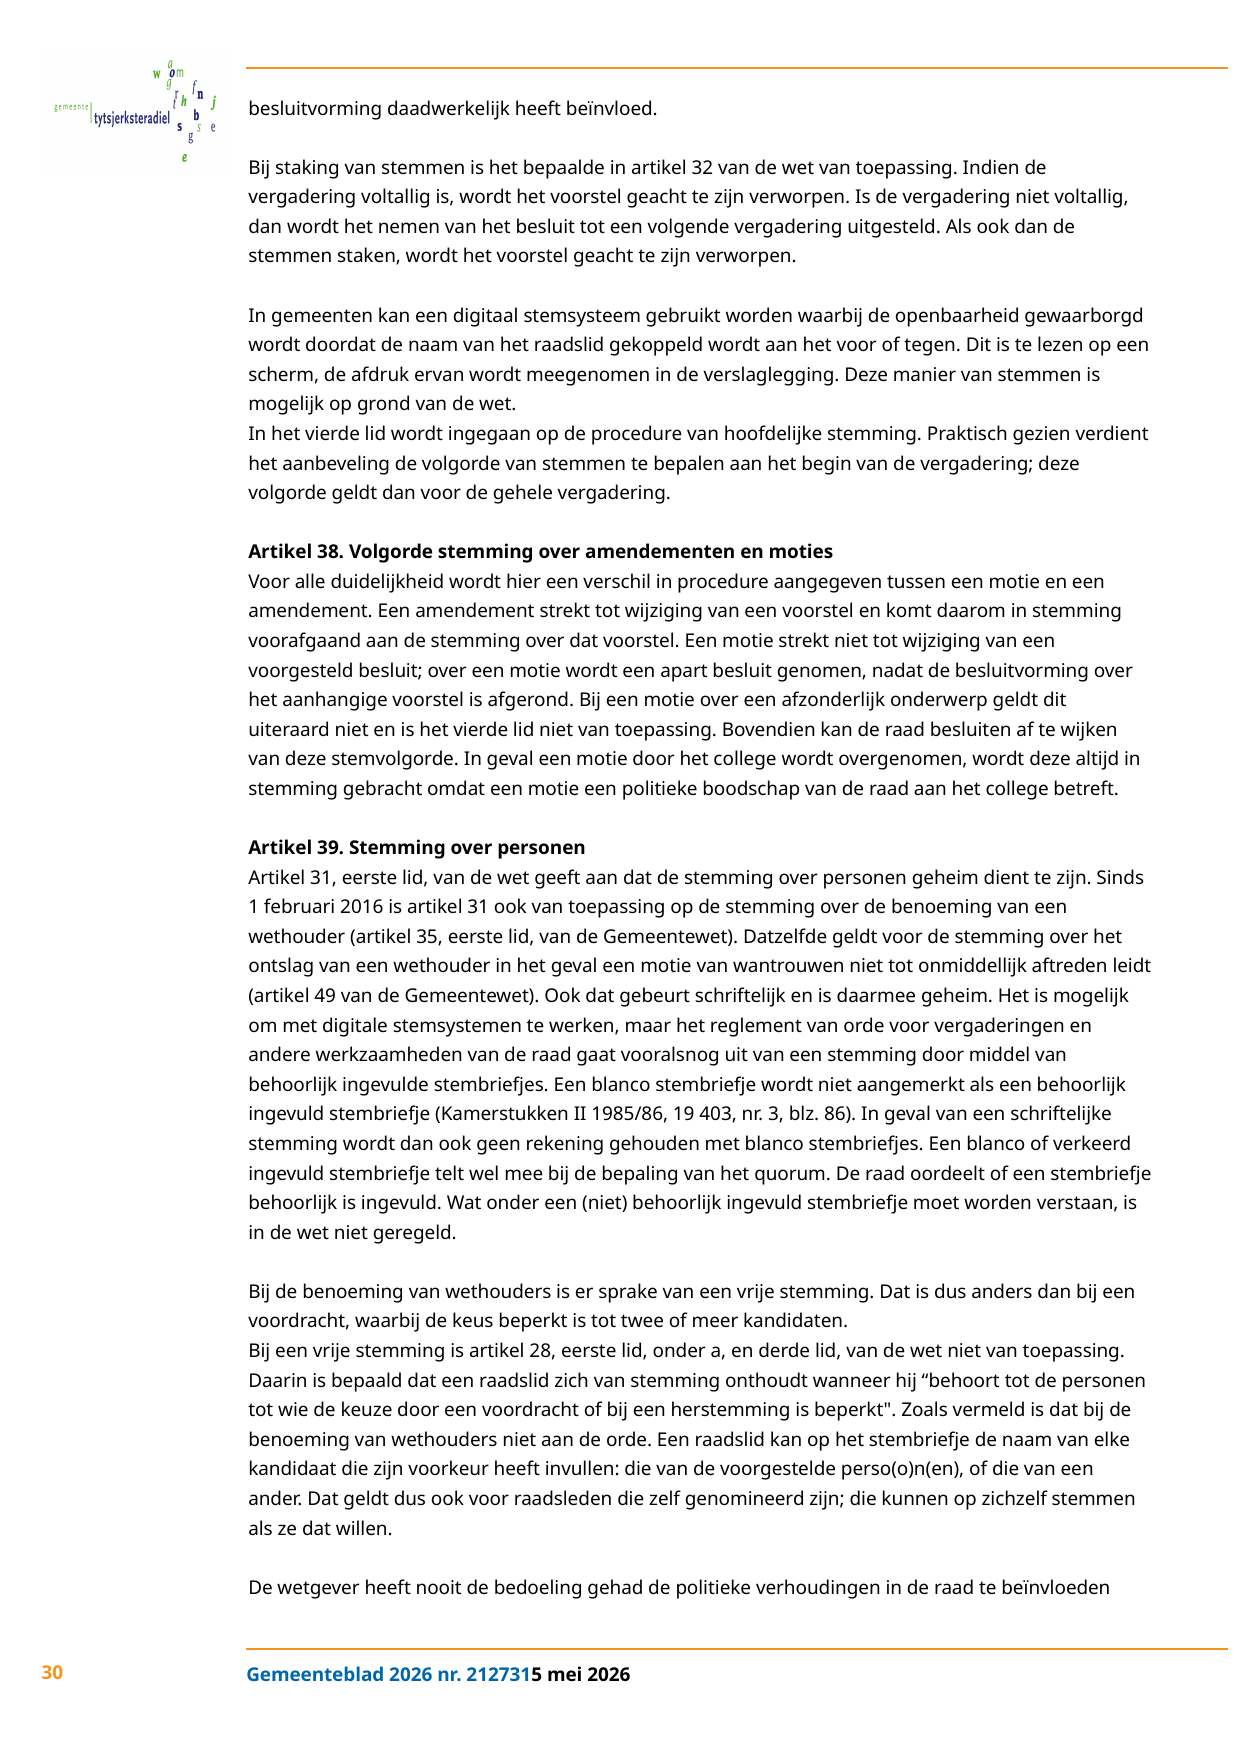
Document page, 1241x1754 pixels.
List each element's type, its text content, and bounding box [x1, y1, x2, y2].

text De wetgever heeft nooit de bedoeling gehad de politieke verhoudingen in de raad te beïnvloeden [248, 1574, 1152, 1600]
text Artikel 39. Stemming over personen [248, 834, 1152, 860]
text Voor alle duidelijkheid wordt hier een verschil in procedure aangegeven tussen een motie en een amendement. Een amendement strekt tot wijziging van een voorstel en komt daarom in stemming voorafgaand aan de stemming over dat voorstel. Een motie strekt niet tot wijziging van een voorgesteld besluit; over een motie wordt een apart besluit genomen, nadat de besluitvorming over het aanhangige voorstel is afgerond. Bij een motie over een afzonderlijk onderwerp geldt dit uiteraard niet en is het vierde lid niet van toepassing. Bovendien kan de raad besluiten af te wijken van deze stemvolgorde. In geval een motie door het college wordt overgenomen, wordt deze altijd in stemming gebracht omdat een motie een politieke boodschap van de raad aan het college betreft. [248, 568, 1152, 801]
text In het vierde lid wordt ingegaan op de procedure van hoofdelijke stemming. Praktisch gezien verdient het aanbeveling de volgorde van stemmen te bepalen aan het begin van de vergadering; deze volgorde geldt dan voor de gehele vergadering. [248, 420, 1152, 505]
text besluitvorming daadwerkelijk heeft beïnvloed. [248, 95, 1152, 121]
text Bij de benoeming van wethouders is er sprake van een vrije stemming. Dat is dus anders dan bij een voordracht, waarbij de keus beperkt is tot twee of meer kandidaten. [248, 1278, 1152, 1333]
text Artikel 38. Volgorde stemming over amendementen en moties [248, 538, 1152, 564]
picture [41, 47, 231, 172]
text Bij staking van stemmen is het bepaalde in artikel 32 van de wet van toepassing. Indien de vergadering voltallig is, wordt het voorstel geacht te zijn verworpen. Is de vergadering niet voltallig, dan wordt het nemen van het besluit tot een volgende vergadering uitgesteld. Als ook dan de stemmen staken, wordt het voorstel geacht te zijn verworpen. [248, 154, 1152, 268]
text In gemeenten kan een digitaal stemsysteem gebruikt worden waarbij de openbaarheid gewaarborgd wordt doordat de naam van het raadslid gekoppeld wordt aan het voor of tegen. Dit is te lezen op een scherm, de afdruk ervan wordt meegenomen in de verslaglegging. Deze manier van stemmen is mogelijk op grond van de wet. [248, 302, 1152, 416]
text Bij een vrije stemming is artikel 28, eerste lid, onder a, en derde lid, van de wet niet van toepassing. Daarin is bepaald dat een raadslid zich van stemming onthoudt wanneer hij “behoort tot de personen tot wie de keuze door een voordracht of bij een herstemming is beperkt". Zoals vermeld is dat bij de benoeming van wethouders niet aan de orde. Een raadslid kan op het stembriefje de naam van elke kandidaat die zijn voorkeur heeft invullen: die van de voorgestelde perso(o)n(en), of die van een ander. Dat geldt dus ook voor raadsleden die zelf genomineerd zijn; die kunnen op zichzelf stemmen als ze dat willen. [248, 1337, 1152, 1541]
text Artikel 31, eerste lid, van de wet geeft aan dat de stemming over personen geheim dient te zijn. Sinds 1 februari 2016 is artikel 31 ook van toepassing op de stemming over de benoeming van een wethouder (artikel 35, eerste lid, van de Gemeentewet). Datzelfde geldt voor de stemming over het ontslag van een wethouder in het geval een motie van wantrouwen niet tot onmiddellijk aftreden leidt (artikel 49 van de Gemeentewet). Ook dat gebeurt schriftelijk en is daarmee geheim. Het is mogelijk om met digitale stemsystemen te werken, maar het reglement van orde voor vergaderingen en andere werkzaamheden van de raad gaat vooralsnog uit van een stemming door middel van behoorlijk ingevulde stembriefjes. Een blanco stembriefje wordt niet aangemerkt als een behoorlijk ingevuld stembriefje (Kamerstukken II 1985/86, 19 403, nr. 3, blz. 86). In geval van een schriftelijke stemming wordt dan ook geen rekening gehouden met blanco stembriefjes. Een blanco of verkeerd ingevuld stembriefje telt wel mee bij de bepaling van het quorum. De raad oordeelt of een stembriefje behoorlijk is ingevuld. Wat onder een (niet) behoorlijk ingevuld stembriefje moet worden verstaan, is in de wet niet geregeld. [248, 864, 1152, 1245]
